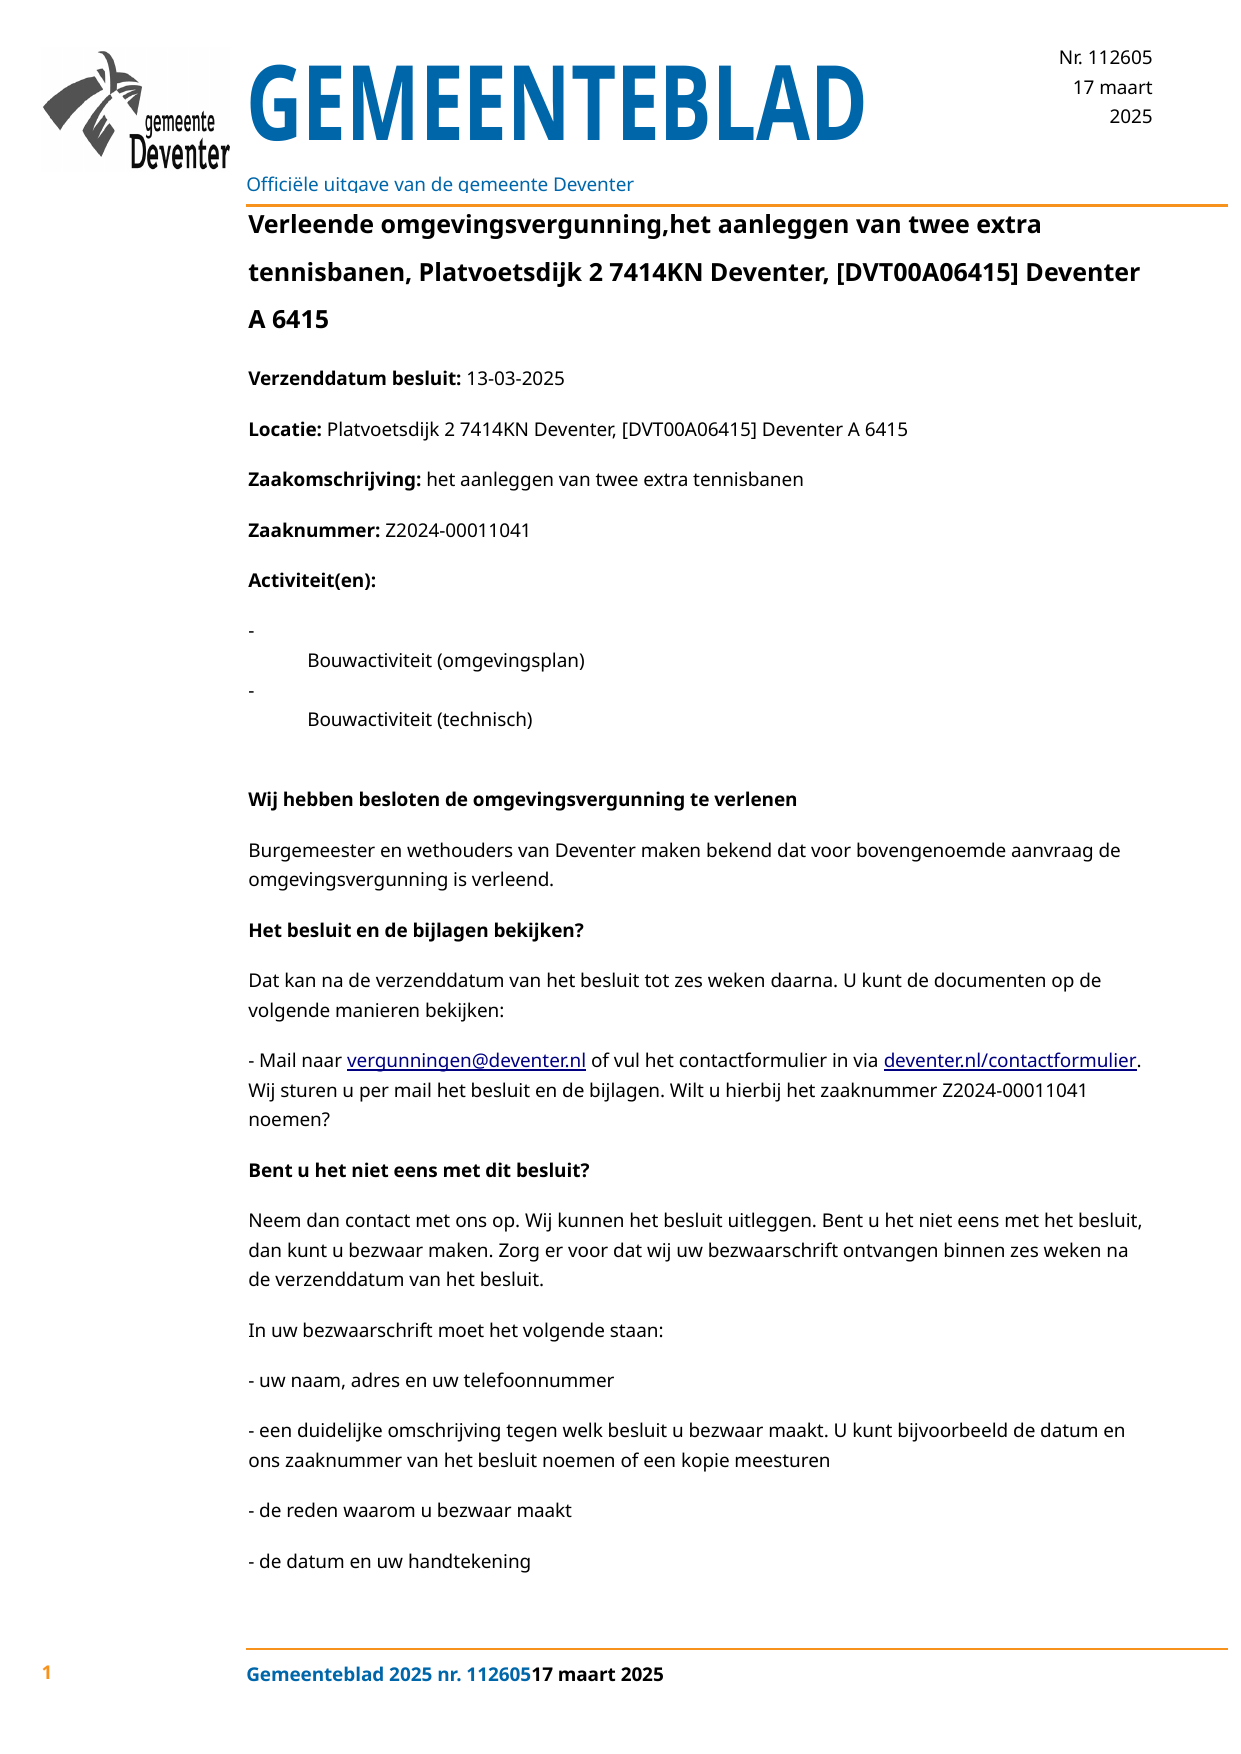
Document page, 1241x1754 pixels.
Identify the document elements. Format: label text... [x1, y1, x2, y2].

text Neem dan contact met ons op. Wij kunnen het besluit uitleggen. Bent u het niet eens met het besluit, dan kunt u bezwaar maken. Zorg er voor dat wij uw bezwaarschrift ontvangen binnen zes weken na de verzenddatum van het besluit. [248, 1207, 1152, 1292]
text Wij hebben besloten de omgevingsvergunning te verlenen [248, 786, 1152, 812]
text Bent u het niet eens met dit besluit? [248, 1157, 1152, 1182]
picture [41, 47, 231, 172]
text - uw naam, adres en uw telefoonnummer [248, 1367, 1152, 1393]
text - de reden waarom u bezwaar maakt [248, 1498, 1152, 1523]
text Dat kan na de verzenddatum van het besluit tot zes weken daarna. U kunt de documenten op de volgende manieren bekijken: [248, 967, 1152, 1022]
list Bouwactiviteit (technisch) [248, 706, 1152, 732]
text Het besluit en de bijlagen bekijken? [248, 917, 1152, 942]
text In uw bezwaarschrift moet het volgende staan: [248, 1317, 1152, 1342]
text - een duidelijke omschrijving tegen welk besluit u bezwaar maakt. U kunt bijvoorbeeld de datum en ons zaaknummer van het besluit noemen of een kopie meesturen [248, 1418, 1152, 1473]
text Zaakomschrijving: het aanleggen van twee extra tennisbanen [248, 466, 1152, 492]
text - Mail naar vergunningen@deventer.nl of vul het contactformulier in via deventer.nl/contactformulier. Wij sturen u per mail het besluit en de bijlagen. Wilt u hierbij het zaaknummer Z2024-00011041 noemen? [248, 1047, 1152, 1132]
text Locatie: Platvoetsdijk 2 7414KN Deventer, [DVT00A06415] Deventer A 6415 [248, 416, 1152, 442]
text Verzenddatum besluit: 13-03-2025 [248, 366, 1152, 391]
text Activiteit(en): [248, 567, 1152, 593]
text Burgemeester en wethouders van Deventer maken bekend dat voor bovengenoemde aanvraag de omgevingsvergunning is verleend. [248, 837, 1152, 892]
text Zaaknummer: Z2024-00011041 [248, 517, 1152, 542]
list Bouwactiviteit (omgevingsplan) [248, 647, 1152, 673]
text - de datum en uw handtekening [248, 1548, 1152, 1574]
text Verleende omgevingsvergunning,het aanleggen van twee extra tennisbanen, Platvoetsdijk 2 7414KN Deventer, [DVT00A06415] Deventer A 6415 [248, 207, 1152, 336]
